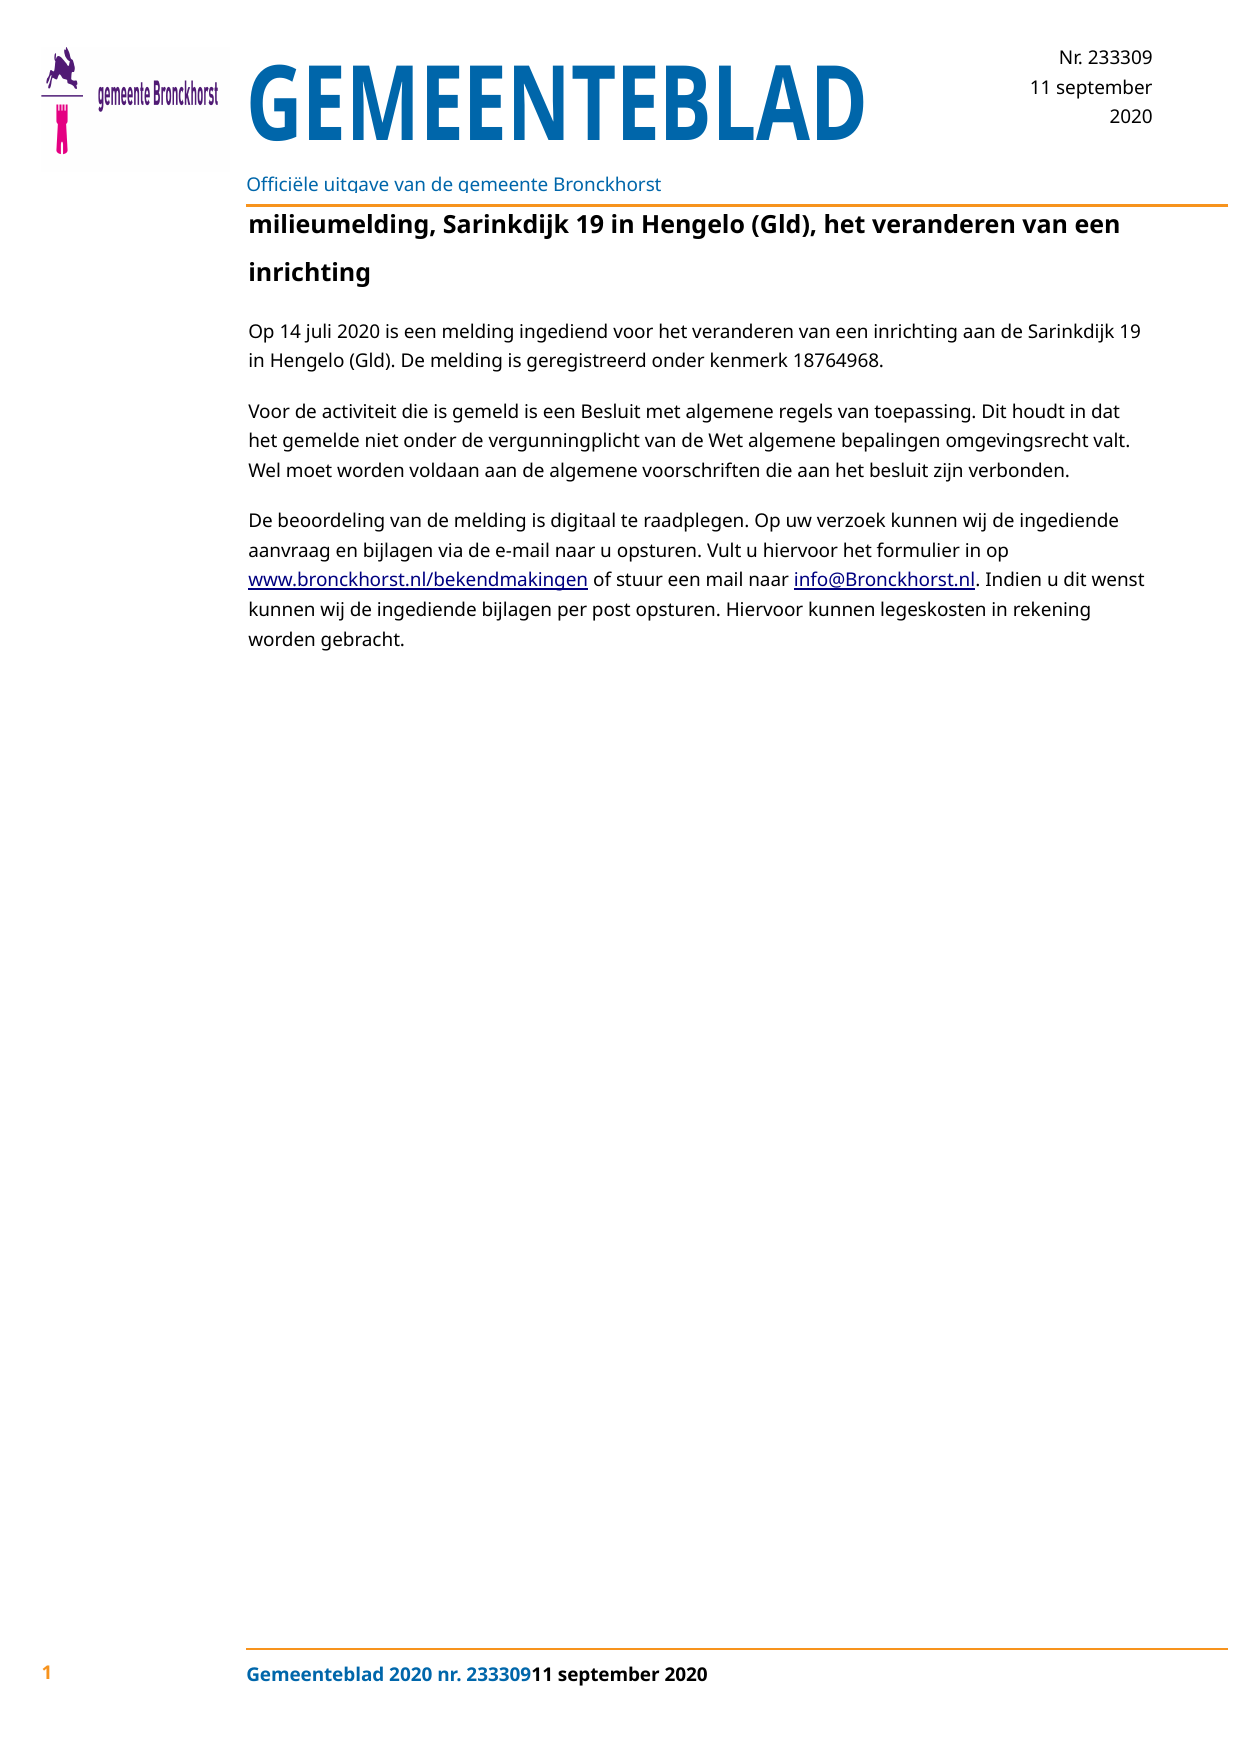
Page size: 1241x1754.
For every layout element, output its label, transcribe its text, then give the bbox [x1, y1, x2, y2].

text Voor de activiteit die is gemeld is een Besluit met algemene regels van toepassing. Dit houdt in dat het gemelde niet onder de vergunningplicht van de Wet algemene bepalingen omgevingsrecht valt. Wel moet worden voldaan aan de algemene voorschriften die aan het besluit zijn verbonden. [248, 398, 1152, 483]
text milieumelding, Sarinkdijk 19 in Hengelo (Gld), het veranderen van een inrichting [248, 207, 1152, 288]
text Op 14 juli 2020 is een melding ingediend voor het veranderen van een inrichting aan de Sarinkdijk 19 in Hengelo (Gld). De melding is geregistreerd onder kenmerk 18764968. [248, 318, 1152, 373]
picture [41, 47, 231, 172]
text De beoordeling van de melding is digitaal te raadplegen. Op uw verzoek kunnen wij de ingediende aanvraag en bijlagen via de e-mail naar u opsturen. Vult u hiervoor het formulier in op www.bronckhorst.nl/bekendmakingen of stuur een mail naar info@Bronckhorst.nl. Indien u dit wenst kunnen wij de ingediende bijlagen per post opsturen. Hiervoor kunnen legeskosten in rekening worden gebracht. [248, 507, 1152, 652]
